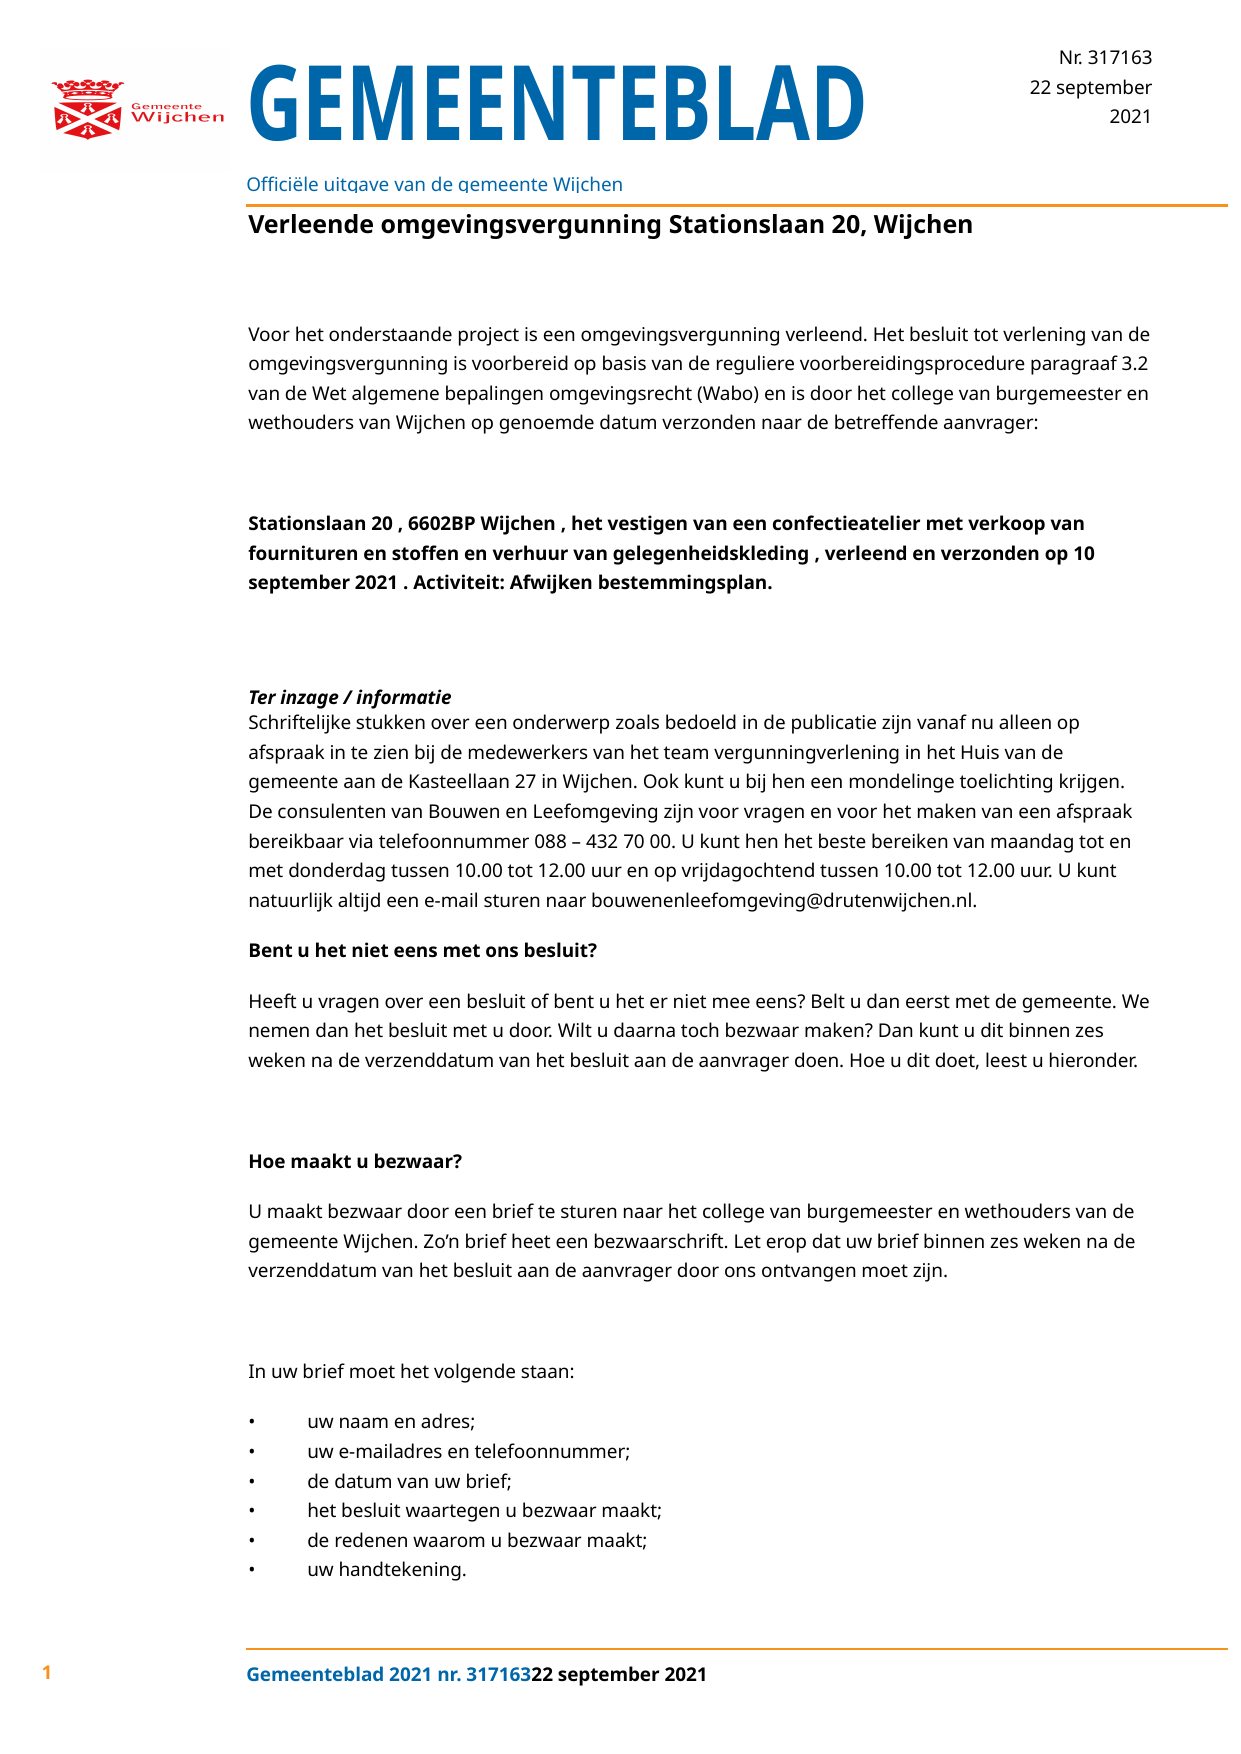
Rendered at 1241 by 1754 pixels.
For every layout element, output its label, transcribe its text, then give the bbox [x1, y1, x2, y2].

list de redenen waarom u bezwaar maakt; [248, 1527, 1152, 1553]
text U maakt bezwaar door een brief te sturen naar het college van burgemeester en wethouders van de gemeente Wijchen. Zo’n brief heet een bezwaarschrift. Let erop dat uw brief binnen zes weken na de verzenddatum van het besluit aan de aanvrager door ons ontvangen moet zijn. [248, 1198, 1152, 1283]
text In uw brief moet het volgende staan: [248, 1358, 1152, 1384]
text Schriftelijke stukken over een onderwerp zoals bedoeld in de publicatie zijn vanaf nu alleen op afspraak in te zien bij de medewerkers van het team vergunningverlening in het Huis van de gemeente aan de Kasteellaan 27 in Wijchen. Ook kunt u bij hen een mondelinge toelichting krijgen. De consulenten van Bouwen en Leefomgeving zijn voor vragen en voor het maken van een afspraak bereikbaar via telefoonnummer 088 – 432 70 00. U kunt hen het beste bereiken van maandag tot en met donderdag tussen 10.00 tot 12.00 uur en op vrijdagochtend tussen 10.00 tot 12.00 uur. U kunt natuurlijk altijd een e-mail sturen naar bouwenenleefomgeving@drutenwijchen.nl. [248, 709, 1152, 913]
text Hoe maakt u bezwaar? [248, 1148, 1152, 1174]
text Verleende omgevingsvergunning Stationslaan 20, Wijchen [248, 207, 1152, 241]
list uw naam en adres; [248, 1409, 1152, 1434]
list de datum van uw brief; [248, 1468, 1152, 1494]
text Heeft u vragen over een besluit of bent u het er niet mee eens? Belt u dan eerst met de gemeente. We nemen dan het besluit met u door. Wilt u daarna toch bezwaar maken? Dan kunt u dit binnen zes weken na de verzenddatum van het besluit aan de aanvrager doen. Hoe u dit doet, leest u hieronder. [248, 988, 1152, 1073]
list het besluit waartegen u bezwaar maakt; [248, 1497, 1152, 1523]
list uw e-mailadres en telefoonnummer; [248, 1438, 1152, 1464]
list uw handtekening. [248, 1557, 1152, 1582]
text Bent u het niet eens met ons besluit? [248, 937, 1152, 963]
text Voor het onderstaande project is een omgevingsvergunning verleend. Het besluit tot verlening van de omgevingsvergunning is voorbereid op basis van de reguliere voorbereidingsprocedure paragraaf 3.2 van de Wet algemene bepalingen omgevingsrecht (Wabo) en is door het college van burgemeester en wethouders van Wijchen op genoemde datum verzonden naar de betreffende aanvrager: [248, 321, 1152, 435]
text Ter inzage / informatie [248, 684, 1152, 709]
text Stationslaan 20 , 6602BP Wijchen , het vestigen van een confectieatelier met verkoop van fournituren en stoffen en verhuur van gelegenheidskleding , verleend en verzonden op 10 september 2021 . Activiteit: Afwijken bestemmingsplan. [248, 510, 1152, 595]
picture [41, 47, 231, 172]
